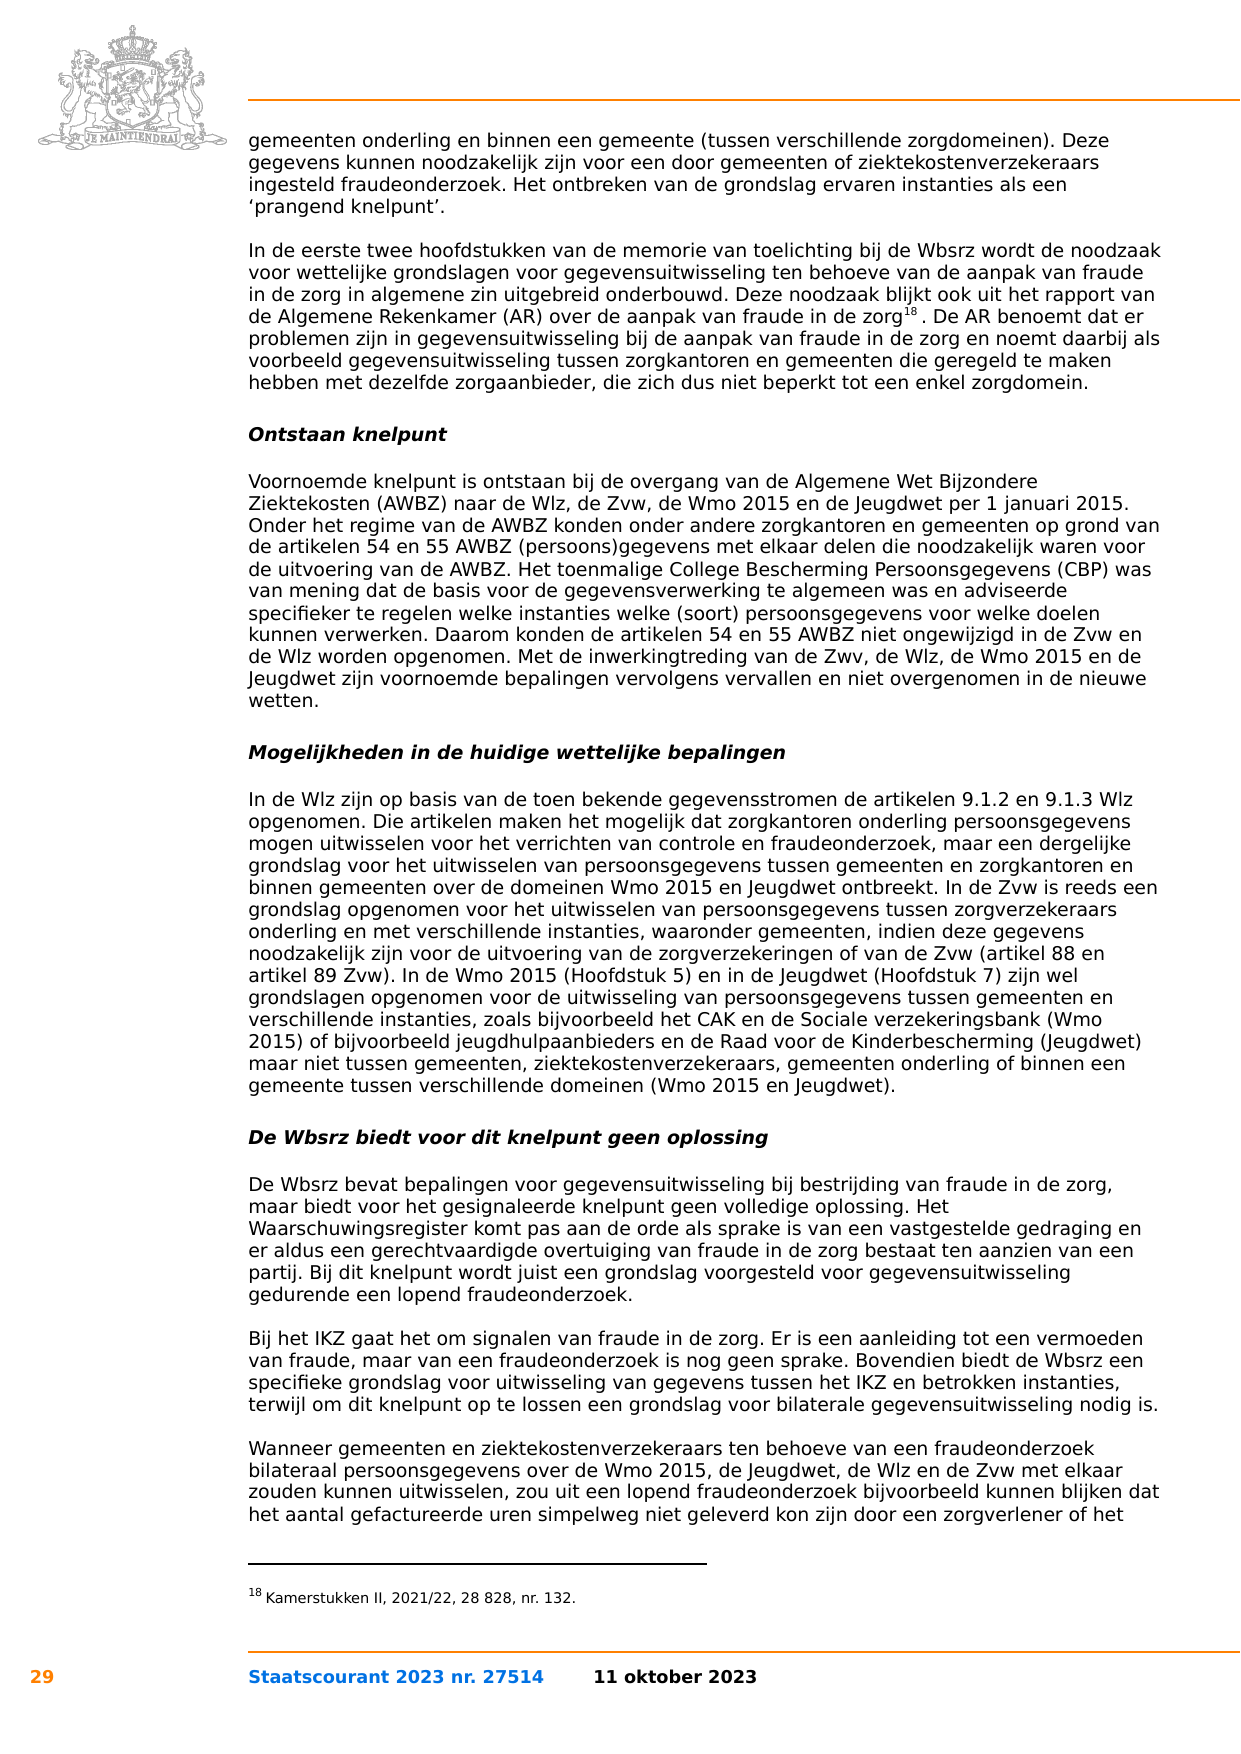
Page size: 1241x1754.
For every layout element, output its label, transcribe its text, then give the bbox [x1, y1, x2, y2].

text In de Wlz zijn op basis van de toen bekende gegevensstromen de artikelen 9.1.2 en 9.1.3 Wlz opgenomen. Die artikelen maken het mogelijk dat zorgkantoren onderling persoonsgegevens mogen uitwisselen voor het verrichten van controle en fraudeonderzoek, maar een dergelijke grondslag voor het uitwisselen van persoonsgegevens tussen gemeenten en zorgkantoren en binnen gemeenten over de domeinen Wmo 2015 en Jeugdwet ontbreekt. In de Zvw is reeds een grondslag opgenomen voor het uitwisselen van persoonsgegevens tussen zorgverzekeraars onderling en met verschillende instanties, waaronder gemeenten, indien deze gegevens noodzakelijk zijn voor de uitvoering van de zorgverzekeringen of van de Zvw (artikel 88 en artikel 89 Zvw). In de Wmo 2015 (Hoofdstuk 5) en in de Jeugdwet (Hoofdstuk 7) zijn wel grondslagen opgenomen voor de uitwisseling van persoonsgegevens tussen gemeenten en verschillende instanties, zoals bijvoorbeeld het CAK en de Sociale verzekeringsbank (Wmo 2015) of bijvoorbeeld jeugdhulpaanbieders en de Raad voor de Kinderbescherming (Jeugdwet) maar niet tussen gemeenten, ziektekostenverzekeraars, gemeenten onderling of binnen een gemeente tussen verschillende domeinen (Wmo 2015 en Jeugdwet). [248, 789, 1163, 1097]
picture [38, 25, 227, 150]
text In de eerste twee hoofdstukken van de memorie van toelichting bij de Wbsrz wordt de noodzaak voor wettelijke grondslagen voor gegevensuitwisseling ten behoeve van de aanpak van fraude in de zorg in algemene zin uitgebreid onderbouwd. Deze noodzaak blijkt ook uit het rapport van de Algemene Rekenkamer (AR) over de aanpak van fraude in de zorg. De AR benoemt dat er problemen zijn in gegevensuitwisseling bij de aanpak van fraude in de zorg en noemt daarbij als voorbeeld gegevensuitwisseling tussen zorgkantoren en gemeenten die geregeld te maken hebben met dezelfde zorgaanbieder, die zich dus niet beperkt tot een enkel zorgdomein. [248, 240, 1163, 393]
subtitle Mogelijkheden in de huidige wettelijke bepalingen [248, 742, 1163, 764]
text Wanneer gemeenten en ziektekostenverzekeraars ten behoeve van een fraudeonderzoek bilateraal persoonsgegevens over de Wmo 2015, de Jeugdwet, de Wlz en de Zvw met elkaar zouden kunnen uitwisselen, zou uit een lopend fraudeonderzoek bijvoorbeeld kunnen blijken dat het aantal gefactureerde uren simpelweg niet geleverd kon zijn door een zorgverlener of het [248, 1437, 1163, 1525]
subtitle De Wbsrz biedt voor dit knelpunt geen oplossing [248, 1127, 1163, 1149]
text gemeenten onderling en binnen een gemeente (tussen verschillende zorgdomeinen). Deze gegevens kunnen noodzakelijk zijn voor een door gemeenten of ziektekostenverzekeraars ingesteld fraudeonderzoek. Het ontbreken van de grondslag ervaren instanties als een ‘prangend knelpunt’. [248, 130, 1163, 218]
text Voornoemde knelpunt is ontstaan bij de overgang van de Algemene Wet Bijzondere Ziektekosten (AWBZ) naar de Wlz, de Zvw, de Wmo 2015 en de Jeugdwet per 1 januari 2015. Onder het regime van de AWBZ konden onder andere zorgkantoren en gemeenten op grond van de artikelen 54 en 55 AWBZ (persoons)gegevens met elkaar delen die noodzakelijk waren voor de uitvoering van de AWBZ. Het toenmalige College Bescherming Persoonsgegevens (CBP) was van mening dat de basis voor de gegevensverwerking te algemeen was en adviseerde specifieker te regelen welke instanties welke (soort) persoonsgegevens voor welke doelen kunnen verwerken. Daarom konden de artikelen 54 en 55 AWBZ niet ongewijzigd in de Zvw en de Wlz worden opgenomen. Met de inwerkingtreding van de Zwv, de Wlz, de Wmo 2015 en de Jeugdwet zijn voornoemde bepalingen vervolgens vervallen en niet overgenomen in de nieuwe wetten. [248, 471, 1163, 712]
text De Wbsrz bevat bepalingen voor gegevensuitwisseling bij bestrijding van fraude in de zorg, maar biedt voor het gesignaleerde knelpunt geen volledige oplossing. Het Waarschuwingsregister komt pas aan de orde als sprake is van een vastgestelde gedraging en er aldus een gerechtvaardigde overtuiging van fraude in de zorg bestaat ten aanzien van een partij. Bij dit knelpunt wordt juist een grondslag voorgesteld voor gegevensuitwisseling gedurende een lopend fraudeonderzoek. [248, 1174, 1163, 1306]
text Kamerstukken II, 2021/22, 28 828, nr. 132. [248, 1586, 1163, 1608]
subtitle Ontstaan knelpunt [248, 423, 1163, 446]
text Bij het IKZ gaat het om signalen van fraude in de zorg. Er is een aanleiding tot een vermoeden van fraude, maar van een fraudeonderzoek is nog geen sprake. Bovendien biedt de Wbsrz een specifieke grondslag voor uitwisseling van gegevens tussen het IKZ en betrokken instanties, terwijl om dit knelpunt op te lossen een grondslag voor bilaterale gegevensuitwisseling nodig is. [248, 1328, 1163, 1416]
